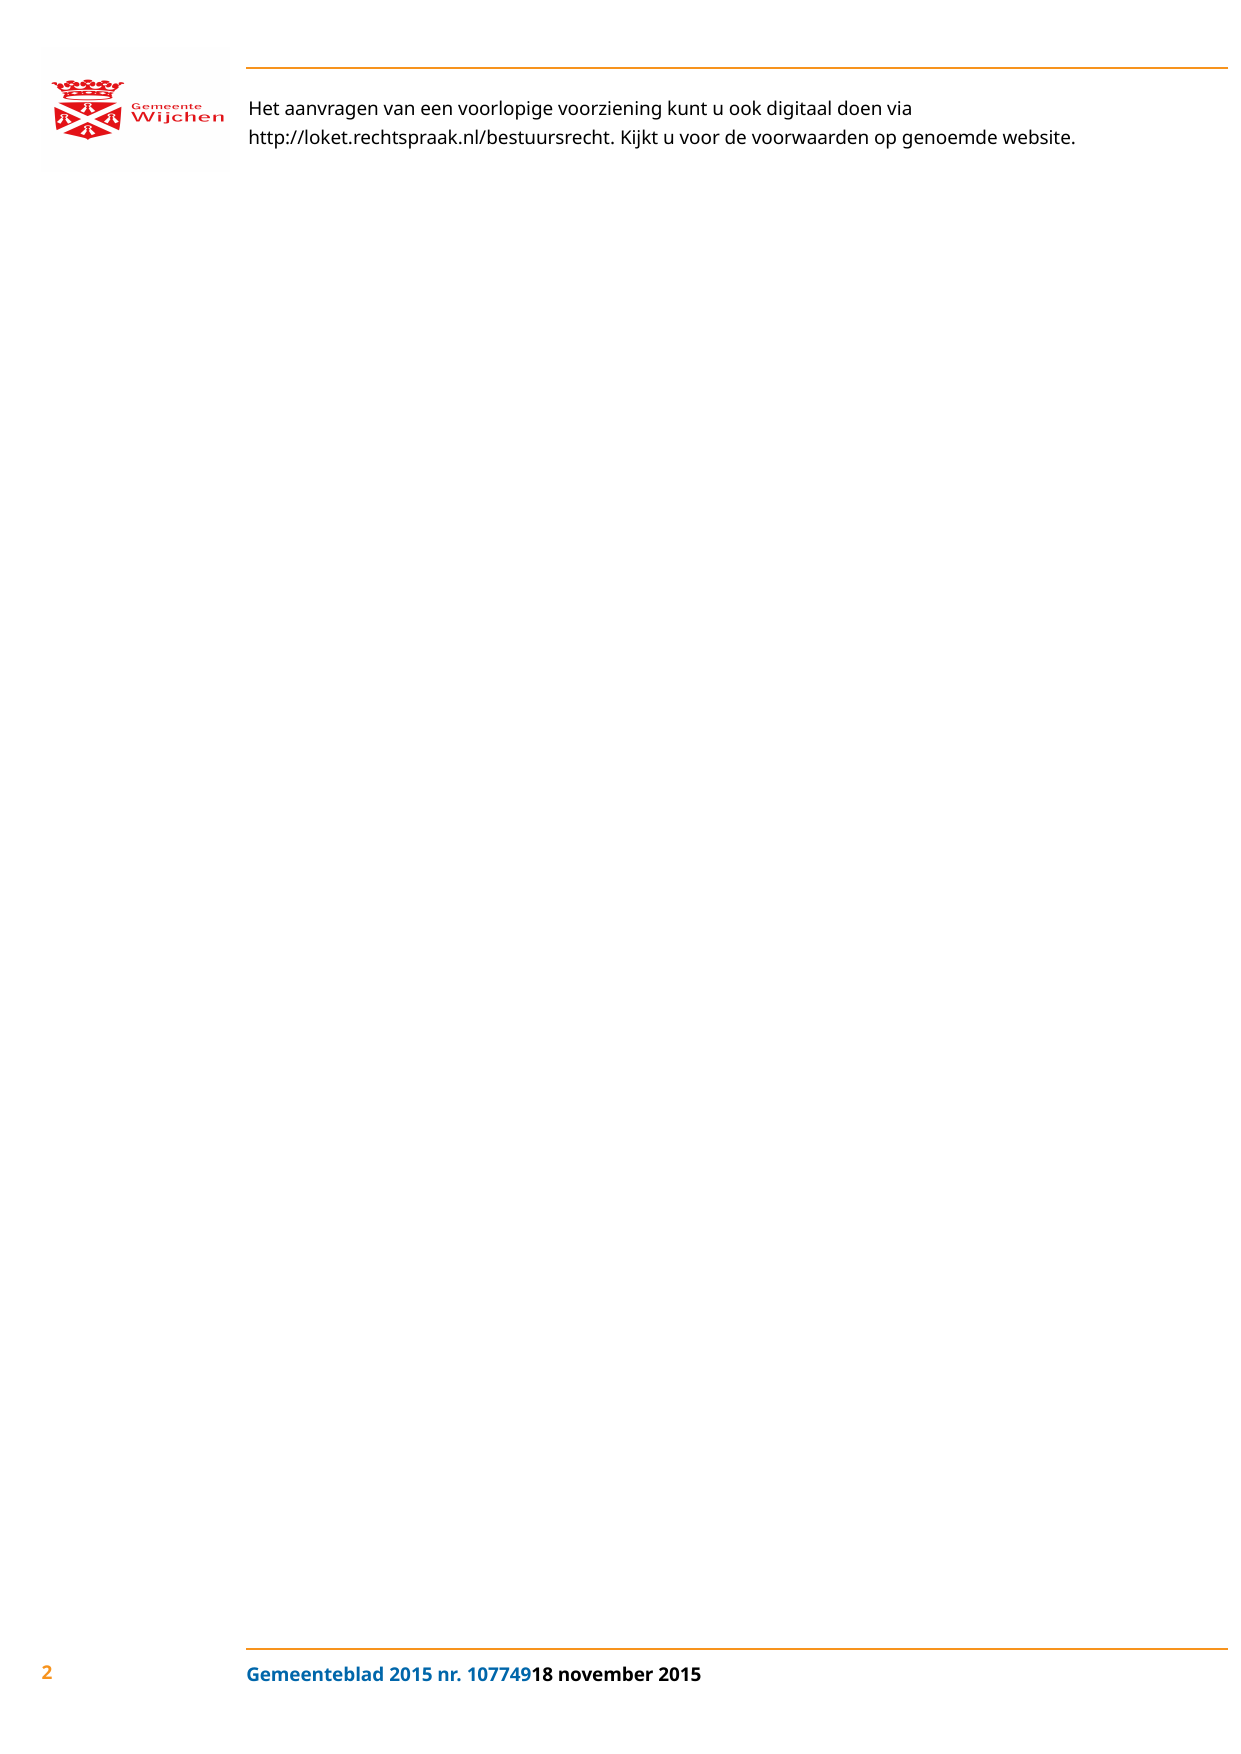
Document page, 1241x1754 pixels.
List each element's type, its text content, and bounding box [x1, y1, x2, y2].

text Het aanvragen van een voorlopige voorziening kunt u ook digitaal doen via http://loket.rechtspraak.nl/bestuursrecht. Kijkt u voor de voorwaarden op genoemde website. [248, 95, 1152, 150]
picture [41, 47, 231, 172]
